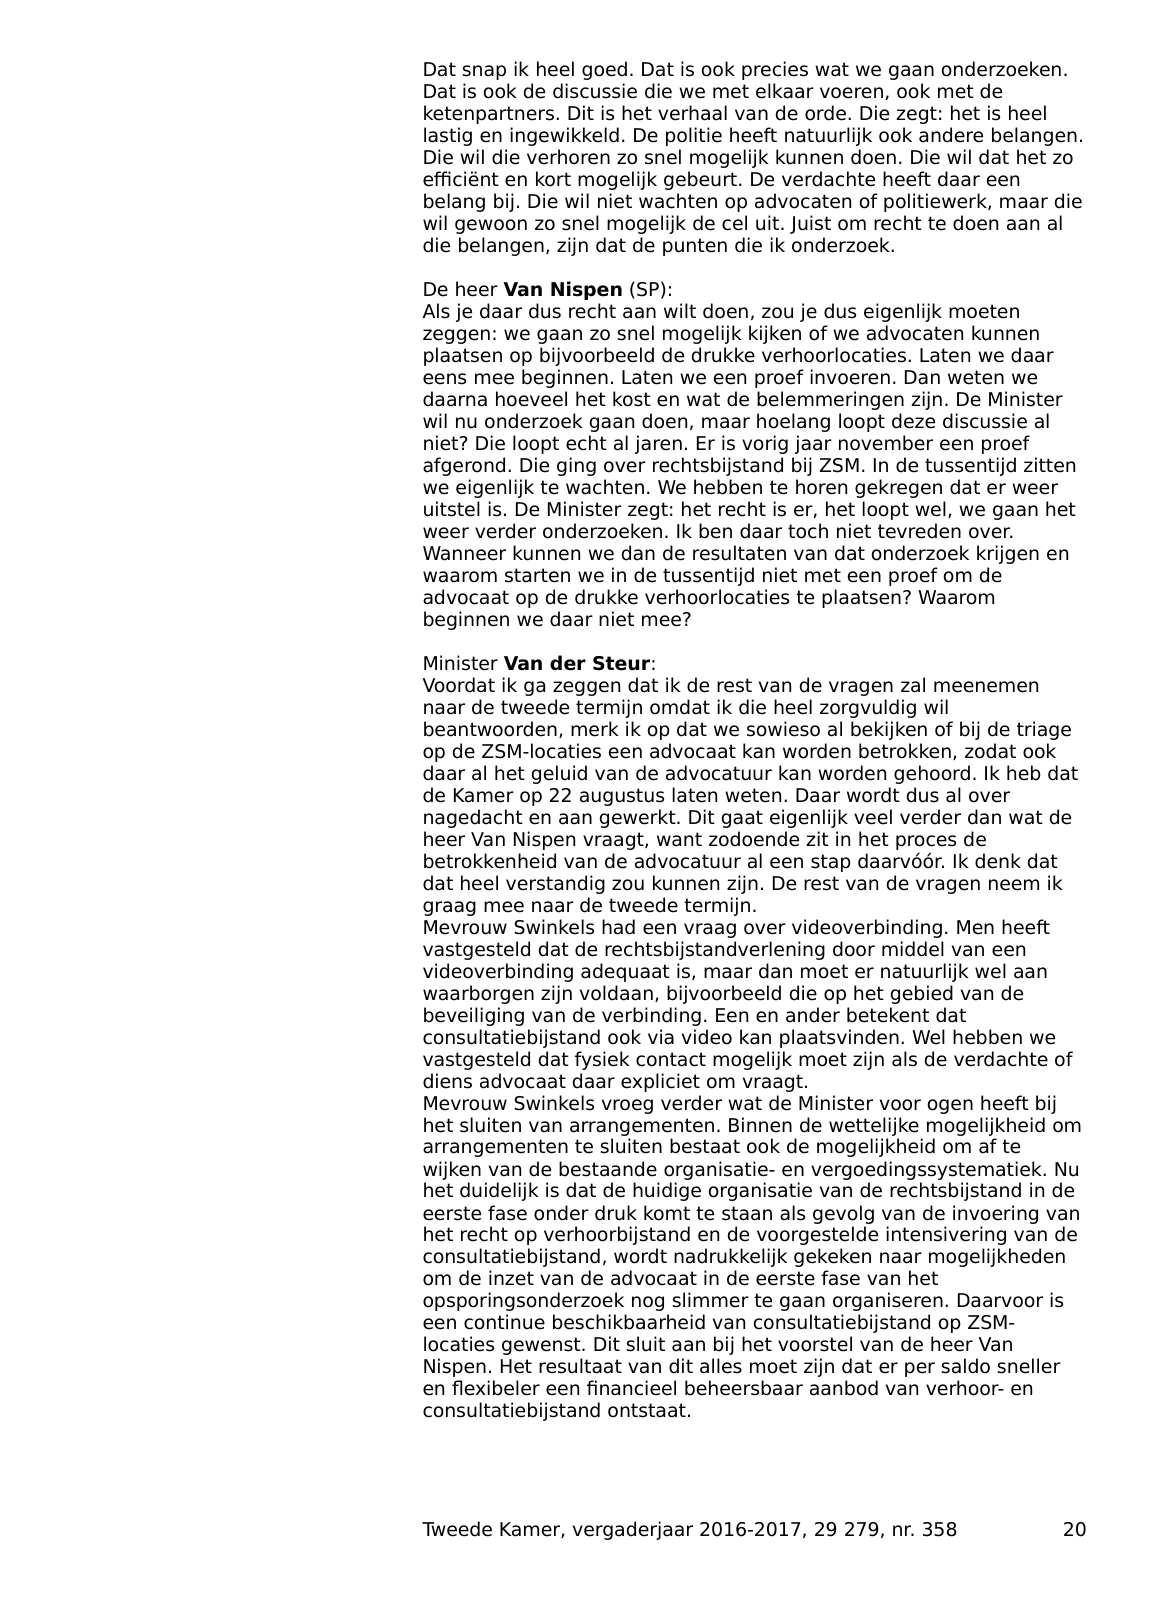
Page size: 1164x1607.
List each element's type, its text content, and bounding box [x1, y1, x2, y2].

text Als je daar dus recht aan wilt doen, zou je dus eigenlijk moeten zeggen: we gaan zo snel mogelijk kijken of we advocaten kunnen plaatsen op bijvoorbeeld de drukke verhoorlocaties. Laten we daar eens mee beginnen. Laten we een proef invoeren. Dan weten we daarna hoeveel het kost en wat de belemmeringen zijn. De Minister wil nu onderzoek gaan doen, maar hoelang loopt deze discussie al niet? Die loopt echt al jaren. Er is vorig jaar november een proef afgerond. Die ging over rechtsbijstand bij ZSM. In de tussentijd zitten we eigenlijk te wachten. We hebben te horen gekregen dat er weer uitstel is. De Minister zegt: het recht is er, het loopt wel, we gaan het weer verder onderzoeken. Ik ben daar toch niet tevreden over. Wanneer kunnen we dan de resultaten van dat onderzoek krijgen en waarom starten we in de tussentijd niet met een proef om de advocaat op de drukke verhoorlocaties te plaatsen? Waarom beginnen we daar niet mee? [422, 301, 1087, 631]
text Mevrouw Swinkels vroeg verder wat de Minister voor ogen heeft bij het sluiten van arrangementen. Binnen de wettelijke mogelijkheid om arrangementen te sluiten bestaat ook de mogelijkheid om af te wijken van de bestaande organisatie- en vergoedingssystematiek. Nu het duidelijk is dat de huidige organisatie van de rechtsbijstand in de eerste fase onder druk komt te staan als gevolg van de invoering van het recht op verhoorbijstand en de voorgestelde intensivering van de consultatiebijstand, wordt nadrukkelijk gekeken naar mogelijkheden om de inzet van de advocaat in de eerste fase van het opsporingsonderzoek nog slimmer te gaan organiseren. Daarvoor is een continue beschikbaarheid van consultatiebijstand op ZSM-locaties gewenst. Dit sluit aan bij het voorstel van de heer Van Nispen. Het resultaat van dit alles moet zijn dat er per saldo sneller en flexibeler een financieel beheersbaar aanbod van verhoor- en consultatiebijstand ontstaat. [422, 1092, 1087, 1422]
text Minister Van der Steur: [422, 653, 1087, 675]
text De heer Van Nispen (SP): [422, 279, 1087, 301]
text Mevrouw Swinkels had een vraag over videoverbinding. Men heeft vastgesteld dat de rechtsbijstandverlening door middel van een videoverbinding adequaat is, maar dan moet er natuurlijk wel aan waarborgen zijn voldaan, bijvoorbeeld die op het gebied van de beveiliging van de verbinding. Een en ander betekent dat consultatiebijstand ook via video kan plaatsvinden. Wel hebben we vastgesteld dat fysiek contact mogelijk moet zijn als de verdachte of diens advocaat daar expliciet om vraagt. [422, 917, 1087, 1092]
text Voordat ik ga zeggen dat ik de rest van de vragen zal meenemen naar de tweede termijn omdat ik die heel zorgvuldig wil beantwoorden, merk ik op dat we sowieso al bekijken of bij de triage op de ZSM-locaties een advocaat kan worden betrokken, zodat ook daar al het geluid van de advocatuur kan worden gehoord. Ik heb dat de Kamer op 22 augustus laten weten. Daar wordt dus al over nagedacht en aan gewerkt. Dit gaat eigenlijk veel verder dan wat de heer Van Nispen vraagt, want zodoende zit in het proces de betrokkenheid van de advocatuur al een stap daarvóór. Ik denk dat dat heel verstandig zou kunnen zijn. De rest van de vragen neem ik graag mee naar de tweede termijn. [422, 675, 1087, 917]
text Dat snap ik heel goed. Dat is ook precies wat we gaan onderzoeken. Dat is ook de discussie die we met elkaar voeren, ook met de ketenpartners. Dit is het verhaal van de orde. Die zegt: het is heel lastig en ingewikkeld. De politie heeft natuurlijk ook andere belangen. Die wil die verhoren zo snel mogelijk kunnen doen. Die wil dat het zo efficiënt en kort mogelijk gebeurt. De verdachte heeft daar een belang bij. Die wil niet wachten op advocaten of politiewerk, maar die wil gewoon zo snel mogelijk de cel uit. Juist om recht te doen aan al die belangen, zijn dat de punten die ik onderzoek. [422, 59, 1087, 257]
